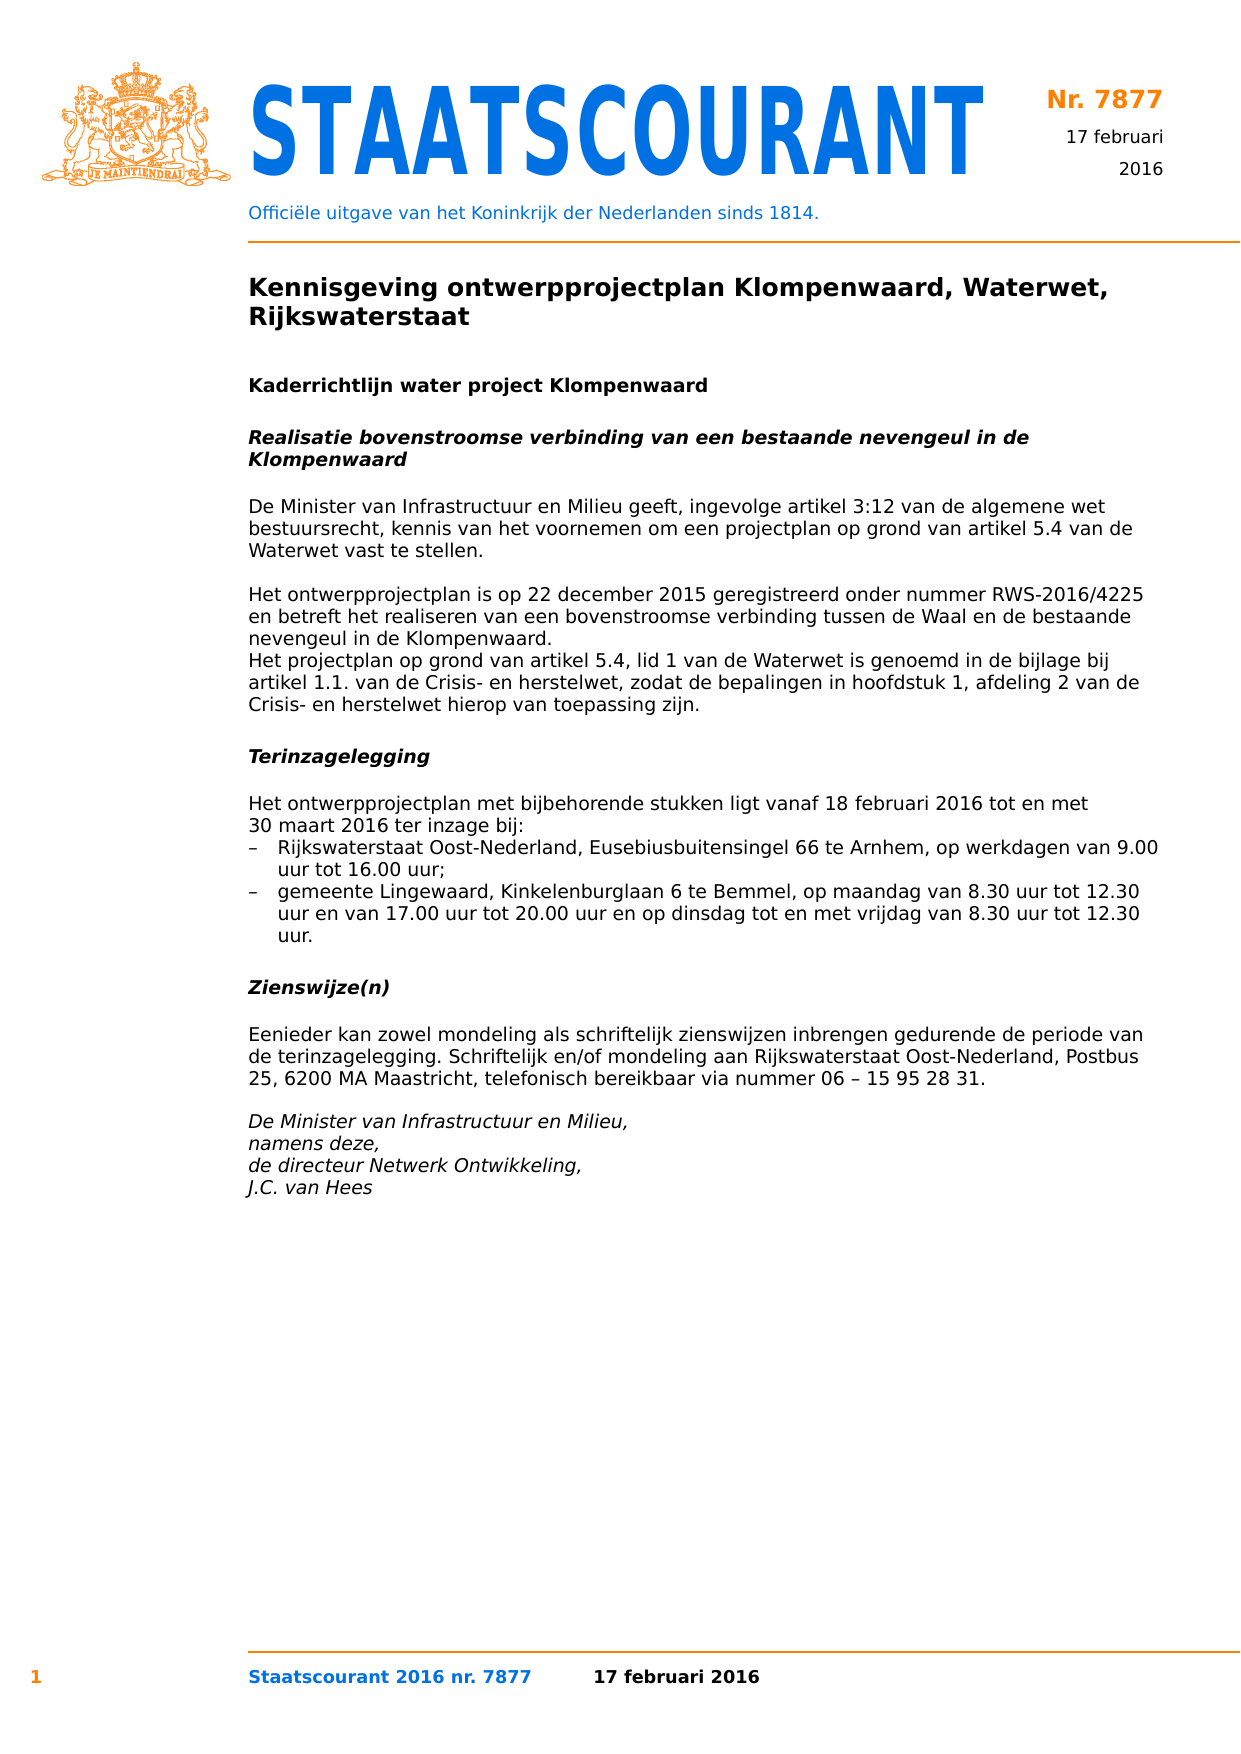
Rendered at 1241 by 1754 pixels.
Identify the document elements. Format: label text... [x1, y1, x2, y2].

table_cell 17 februari [998, 121, 1240, 153]
text Het projectplan op grond van artikel 5.4, lid 1 van de Waterwet is genoemd in de bijlage bij artikel 1.1. van de Crisis- en herstelwet, zodat de bepalingen in hoofdstuk 1, afdeling 2 van de Crisis- en herstelwet hierop van toepassing zijn. [248, 650, 1163, 716]
text Het ontwerpprojectplan met bijbehorende stukken ligt vanaf 18 februari 2016 tot en met 30 maart 2016 ter inzage bij: [248, 793, 1163, 837]
text – Rijkswaterstaat Oost-Nederland, Eusebiusbuitensingel 66 te Arnhem, op werkdagen van 9.00 uur tot 16.00 uur; [248, 837, 1163, 881]
subtitle Terinzagelegging [248, 746, 1163, 768]
text De Minister van Infrastructuur en Milieu geeft, ingevolge artikel 3:12 van de algemene wet bestuursrecht, kennis van het voornemen om een projectplan op grond van artikel 5.4 van de Waterwet vast te stellen. [248, 496, 1163, 562]
table_header [25, 62, 248, 241]
text Het ontwerpprojectplan is op 22 december 2015 geregistreerd onder nummer RWS-2016/4225 en betreft het realiseren van een bovenstroomse verbinding tussen de Waal en de bestaande nevengeul in de Klompenwaard. [248, 584, 1163, 650]
text – gemeente Lingewaard, Kinkelenburglaan 6 te Bemmel, op maandag van 8.30 uur tot 12.30 uur en van 17.00 uur tot 20.00 uur en op dinsdag tot en met vrijdag van 8.30 uur tot 12.30 uur. [248, 881, 1163, 947]
text Eenieder kan zowel mondeling als schriftelijk ziens­wijzen inbrengen gedurende de periode van de terinzagelegging. Schriftelijk en/of mondeling aan Rijkswaterstaat Oost-Nederland, Postbus 25, 6200 MA Maastricht, telefonisch bereikbaar via nummer 06 – 15 95 28 31. [248, 1023, 1163, 1089]
table_header STAATSCOURANT [248, 62, 998, 203]
subtitle Kennisgeving ontwerpprojectplan Klompenwaard, Waterwet, Rijkswaterstaat [248, 273, 1163, 331]
table_cell Officiële uitgave van het Koninkrijk der Nederlanden sinds 1814. [248, 203, 1240, 241]
table_cell 2016 [998, 153, 1240, 203]
subtitle Realisatie bovenstroomse verbinding van een bestaande nevengeul in de Klompenwaard [248, 427, 1163, 471]
subtitle Kaderrichtlijn water project Klompenwaard [248, 375, 1163, 397]
picture [41, 62, 231, 186]
subtitle Zienswijze(n) [248, 977, 1163, 998]
table_header Nr. 7877 [998, 62, 1240, 121]
text De Minister van Infrastructuur en Milieu, namens deze, de directeur Netwerk Ontwikkeling, J.C. van Hees [248, 1111, 1163, 1199]
